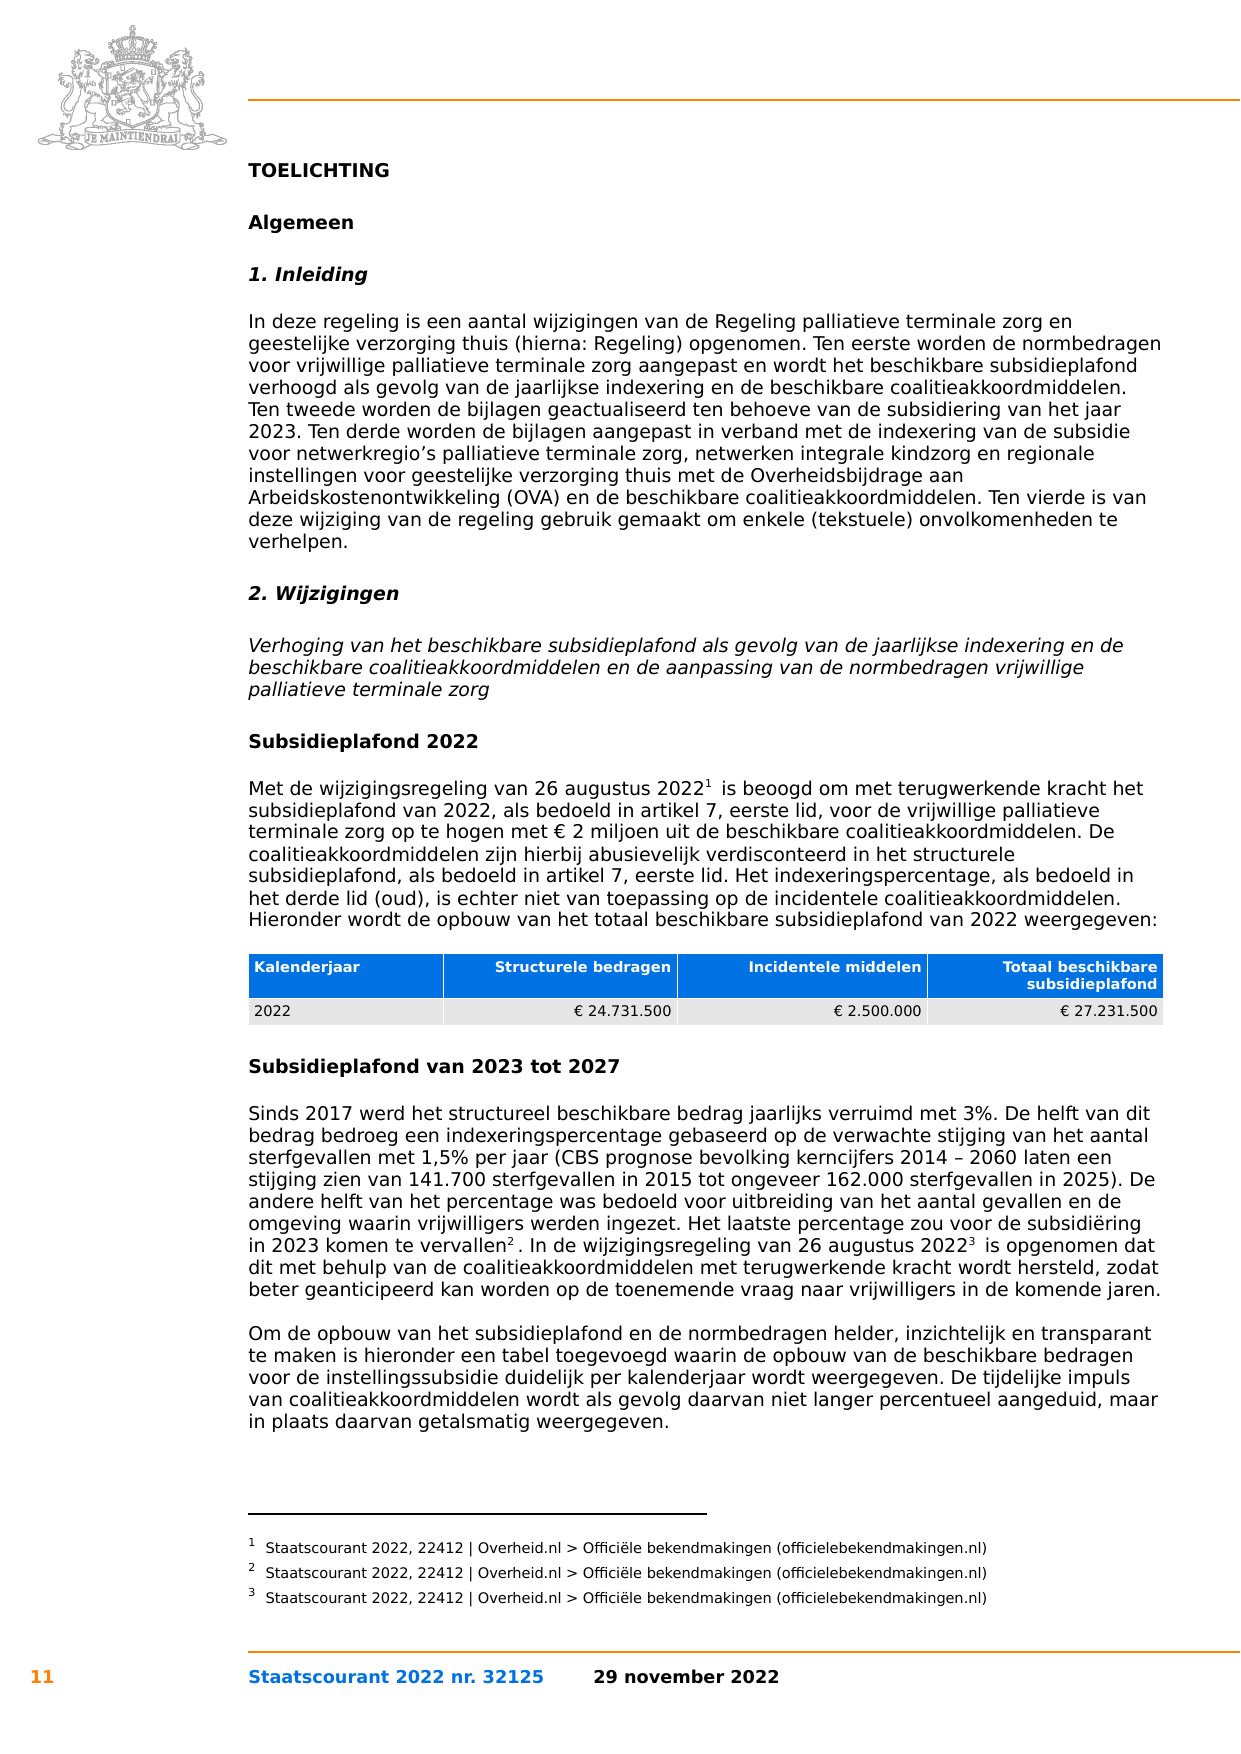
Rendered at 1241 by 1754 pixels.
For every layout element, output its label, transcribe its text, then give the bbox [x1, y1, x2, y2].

subtitle TOELICHTING [248, 160, 1163, 182]
subtitle 2. Wijzigingen [248, 583, 1163, 604]
subtitle Algemeen [248, 212, 1163, 234]
text In deze regeling is een aantal wijzigingen van de Regeling palliatieve terminale zorg en geestelijke verzorging thuis (hierna: Regeling) opgenomen. Ten eerste worden de normbedragen voor vrijwillige palliatieve terminale zorg aangepast en wordt het beschikbare subsidieplafond verhoogd als gevolg van de jaarlijkse indexering en de beschikbare coalitieakkoordmiddelen. Ten tweede worden de bijlagen geactualiseerd ten behoeve van de subsidiering van het jaar 2023. Ten derde worden de bijlagen aangepast in verband met de indexering van de subsidie voor netwerkregio’s palliatieve terminale zorg, netwerken integrale kindzorg en regionale instellingen voor geestelijke verzorging thuis met de Overheidsbijdrage aan Arbeidskostenontwikkeling (OVA) en de beschikbare coalitieakkoordmiddelen. Ten vierde is van deze wijziging van de regeling gebruik gemaakt om enkele (tekstuele) onvolkomenheden te verhelpen. [248, 311, 1163, 553]
subtitle Subsidieplafond van 2023 tot 2027 [248, 1056, 1163, 1078]
subtitle Subsidieplafond 2022 [248, 731, 1163, 752]
text Staatscourant 2022, 22412 | Overheid.nl > Officiële bekendmakingen (officielebekendmakingen.nl) [248, 1586, 1163, 1608]
table_header Structurele bedragen [444, 954, 677, 998]
text Staatscourant 2022, 22412 | Overheid.nl > Officiële bekendmakingen (officielebekendmakingen.nl) [248, 1561, 1163, 1583]
text Met de wijzigingsregeling van 26 augustus 2022 is beoogd om met terugwerkende kracht het subsidieplafond van 2022, als bedoeld in artikel 7, eerste lid, voor de vrijwillige palliatieve terminale zorg op te hogen met € 2 miljoen uit de beschikbare coalitieakkoordmiddelen. De coalitieakkoordmiddelen zijn hierbij abusievelijk verdisconteerd in het structurele subsidieplafond, als bedoeld in artikel 7, eerste lid. Het indexeringspercentage, als bedoeld in het derde lid (oud), is echter niet van toepassing op de incidentele coalitieakkoordmiddelen. Hieronder wordt de opbouw van het totaal beschikbare subsidieplafond van 2022 weergegeven: [248, 777, 1163, 931]
subtitle 1. Inleiding [248, 264, 1163, 286]
text Staatscourant 2022, 22412 | Overheid.nl > Officiële bekendmakingen (officielebekendmakingen.nl) [248, 1536, 1163, 1558]
text Sinds 2017 werd het structureel beschikbare bedrag jaarlijks verruimd met 3%. De helft van dit bedrag bedroeg een indexeringspercentage gebaseerd op de verwachte stijging van het aantal sterfgevallen met 1,5% per jaar (CBS prognose bevolking kerncijfers 2014 – 2060 laten een stijging zien van 141.700 sterfgevallen in 2015 tot ongeveer 162.000 sterfgevallen in 2025). De andere helft van het percentage was bedoeld voor uitbreiding van het aantal gevallen en de omgeving waarin vrijwilligers werden ingezet. Het laatste percentage zou voor de subsidiëring in 2023 komen te vervallen. In de wijzigingsregeling van 26 augustus 2022 is opgenomen dat dit met behulp van de coalitieakkoordmiddelen met terugwerkende kracht wordt hersteld, zodat beter geanticipeerd kan worden op de toenemende vraag naar vrijwilligers in de komende jaren. [248, 1103, 1163, 1301]
table_header Totaal beschikbare subsidieplafond [928, 954, 1163, 998]
picture [38, 25, 227, 150]
table_cell € 27.231.500 [928, 999, 1163, 1025]
table_header Incidentele middelen [678, 954, 927, 998]
table_cell € 2.500.000 [678, 999, 927, 1025]
table_header Kalenderjaar [249, 954, 443, 998]
table_cell 2022 [249, 999, 443, 1025]
subtitle Verhoging van het beschikbare subsidieplafond als gevolg van de jaarlijkse indexering en de beschikbare coalitieakkoordmiddelen en de aanpassing van de normbedragen vrijwillige palliatieve terminale zorg [248, 634, 1163, 701]
text Om de opbouw van het subsidieplafond en de normbedragen helder, inzichtelijk en transparant te maken is hieronder een tabel toegevoegd waarin de opbouw van de beschikbare bedragen voor de instellingssubsidie duidelijk per kalenderjaar wordt weergegeven. De tijdelijke impuls van coalitieakkoordmiddelen wordt als gevolg daarvan niet langer percentueel aangeduid, maar in plaats daarvan getalsmatig weergegeven. [248, 1323, 1163, 1433]
table_cell € 24.731.500 [444, 999, 677, 1025]
